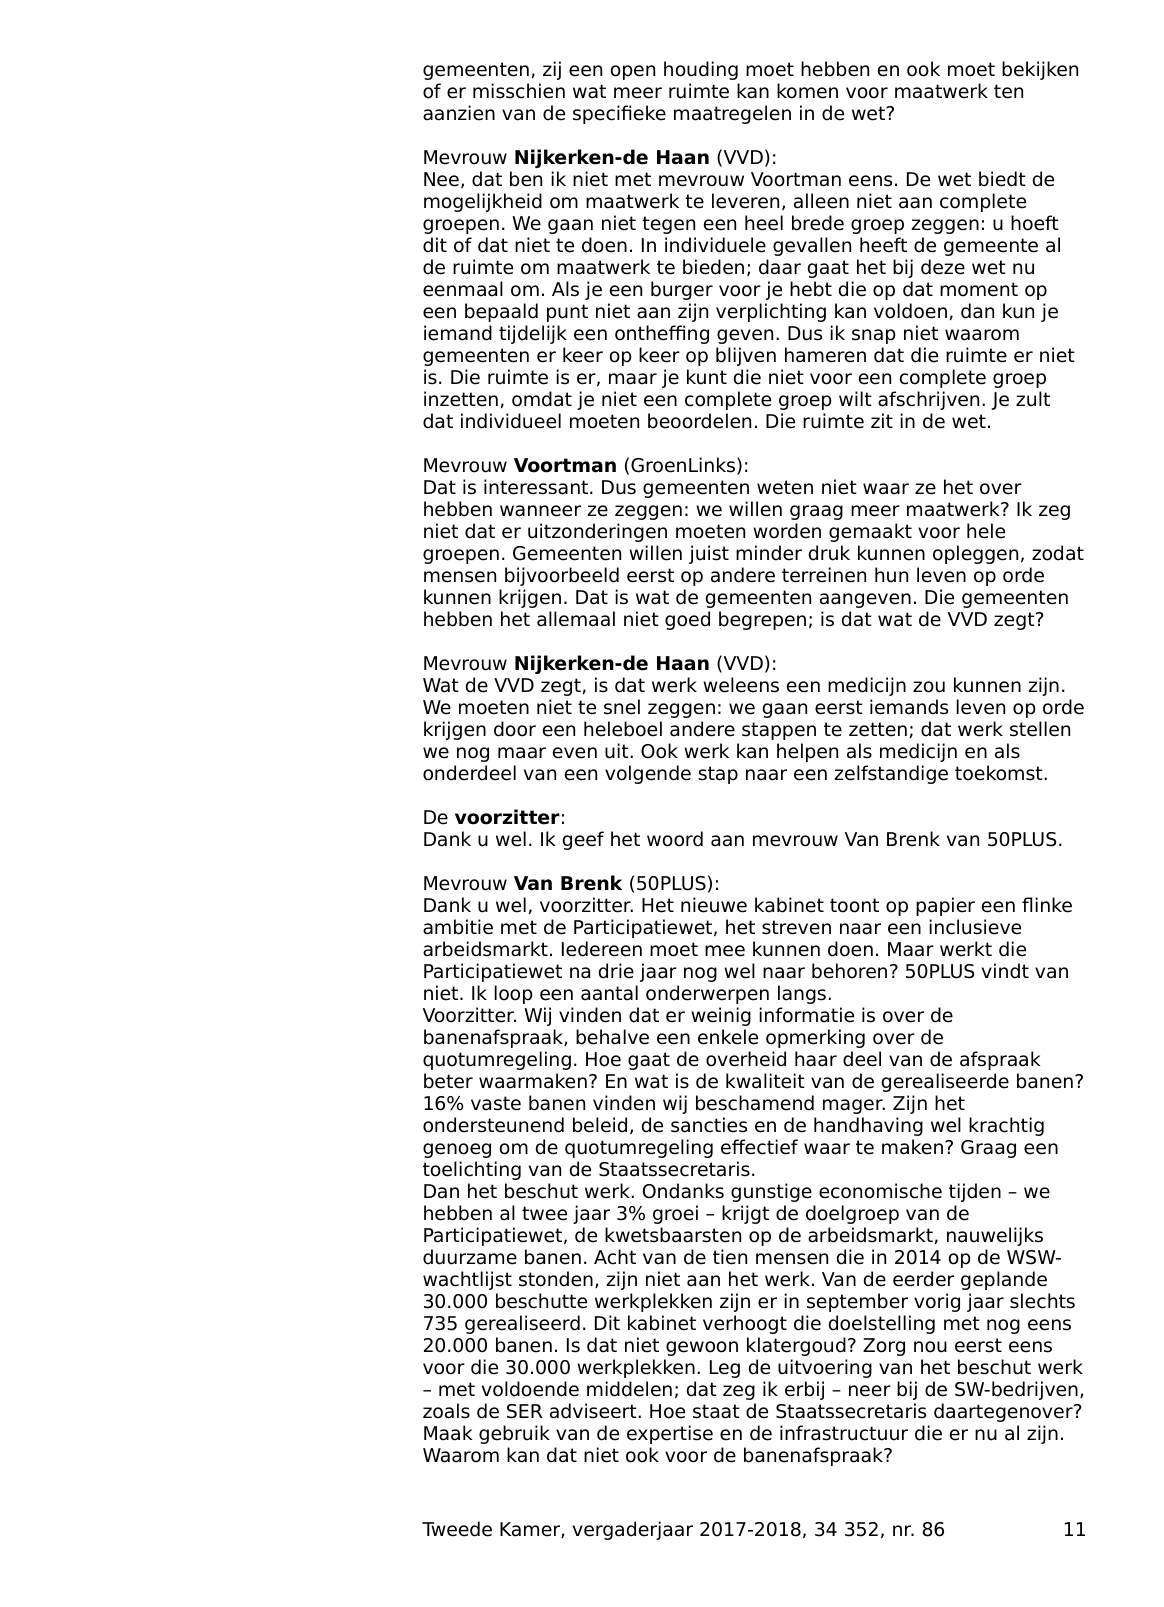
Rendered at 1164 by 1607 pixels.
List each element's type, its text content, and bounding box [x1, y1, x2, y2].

text Dan het beschut werk. Ondanks gunstige economische tijden – we hebben al twee jaar 3% groei – krijgt de doelgroep van de Participatiewet, de kwetsbaarsten op de arbeidsmarkt, nauwelijks duurzame banen. Acht van de tien mensen die in 2014 op de WSW-wachtlijst stonden, zijn niet aan het werk. Van de eerder geplande 30.000 beschutte werkplekken zijn er in september vorig jaar slechts 735 gerealiseerd. Dit kabinet verhoogt die doelstelling met nog eens 20.000 banen. Is dat niet gewoon klatergoud? Zorg nou eerst eens voor die 30.000 werkplekken. Leg de uitvoering van het beschut werk – met voldoende middelen; dat zeg ik erbij – neer bij de SW-bedrijven, zoals de SER adviseert. Hoe staat de Staatssecretaris daartegenover? Maak gebruik van de expertise en de infrastructuur die er nu al zijn. Waarom kan dat niet ook voor de banenafspraak? [422, 1181, 1087, 1467]
text Mevrouw Nijkerken-de Haan (VVD): [422, 147, 1087, 169]
text Mevrouw Van Brenk (50PLUS): [422, 873, 1087, 895]
text Dank u wel. Ik geef het woord aan mevrouw Van Brenk van 50PLUS. [422, 829, 1087, 851]
text Wat de VVD zegt, is dat werk weleens een medicijn zou kunnen zijn. We moeten niet te snel zeggen: we gaan eerst iemands leven op orde krijgen door een heleboel andere stappen te zetten; dat werk stellen we nog maar even uit. Ook werk kan helpen als medicijn en als onderdeel van een volgende stap naar een zelfstandige toekomst. [422, 675, 1087, 785]
text Nee, dat ben ik niet met mevrouw Voortman eens. De wet biedt de mogelijkheid om maatwerk te leveren, alleen niet aan complete groepen. We gaan niet tegen een heel brede groep zeggen: u hoeft dit of dat niet te doen. In individuele gevallen heeft de gemeente al de ruimte om maatwerk te bieden; daar gaat het bij deze wet nu eenmaal om. Als je een burger voor je hebt die op dat moment op een bepaald punt niet aan zijn verplichting kan voldoen, dan kun je iemand tijdelijk een ontheffing geven. Dus ik snap niet waarom gemeenten er keer op keer op blijven hameren dat die ruimte er niet is. Die ruimte is er, maar je kunt die niet voor een complete groep inzetten, omdat je niet een complete groep wilt afschrijven. Je zult dat individueel moeten beoordelen. Die ruimte zit in de wet. [422, 169, 1087, 433]
text gemeenten, zij een open houding moet hebben en ook moet bekijken of er misschien wat meer ruimte kan komen voor maatwerk ten aanzien van de specifieke maatregelen in de wet? [422, 59, 1087, 125]
text Mevrouw Nijkerken-de Haan (VVD): [422, 653, 1087, 675]
text Dank u wel, voorzitter. Het nieuwe kabinet toont op papier een flinke ambitie met de Participatiewet, het streven naar een inclusieve arbeidsmarkt. Iedereen moet mee kunnen doen. Maar werkt die Participatiewet na drie jaar nog wel naar behoren? 50PLUS vindt van niet. Ik loop een aantal onderwerpen langs. [422, 895, 1087, 1005]
text Dat is interessant. Dus gemeenten weten niet waar ze het over hebben wanneer ze zeggen: we willen graag meer maatwerk? Ik zeg niet dat er uitzonderingen moeten worden gemaakt voor hele groepen. Gemeenten willen juist minder druk kunnen opleggen, zodat mensen bijvoorbeeld eerst op andere terreinen hun leven op orde kunnen krijgen. Dat is wat de gemeenten aangeven. Die gemeenten hebben het allemaal niet goed begrepen; is dat wat de VVD zegt? [422, 477, 1087, 631]
text Mevrouw Voortman (GroenLinks): [422, 455, 1087, 477]
text De voorzitter: [422, 807, 1087, 829]
text Voorzitter. Wij vinden dat er weinig informatie is over de banenafspraak, behalve een enkele opmerking over de quotumregeling. Hoe gaat de overheid haar deel van de afspraak beter waarmaken? En wat is de kwaliteit van de gerealiseerde banen? 16% vaste banen vinden wij beschamend mager. Zijn het ondersteunend beleid, de sancties en de handhaving wel krachtig genoeg om de quotumregeling effectief waar te maken? Graag een toelichting van de Staatssecretaris. [422, 1005, 1087, 1181]
